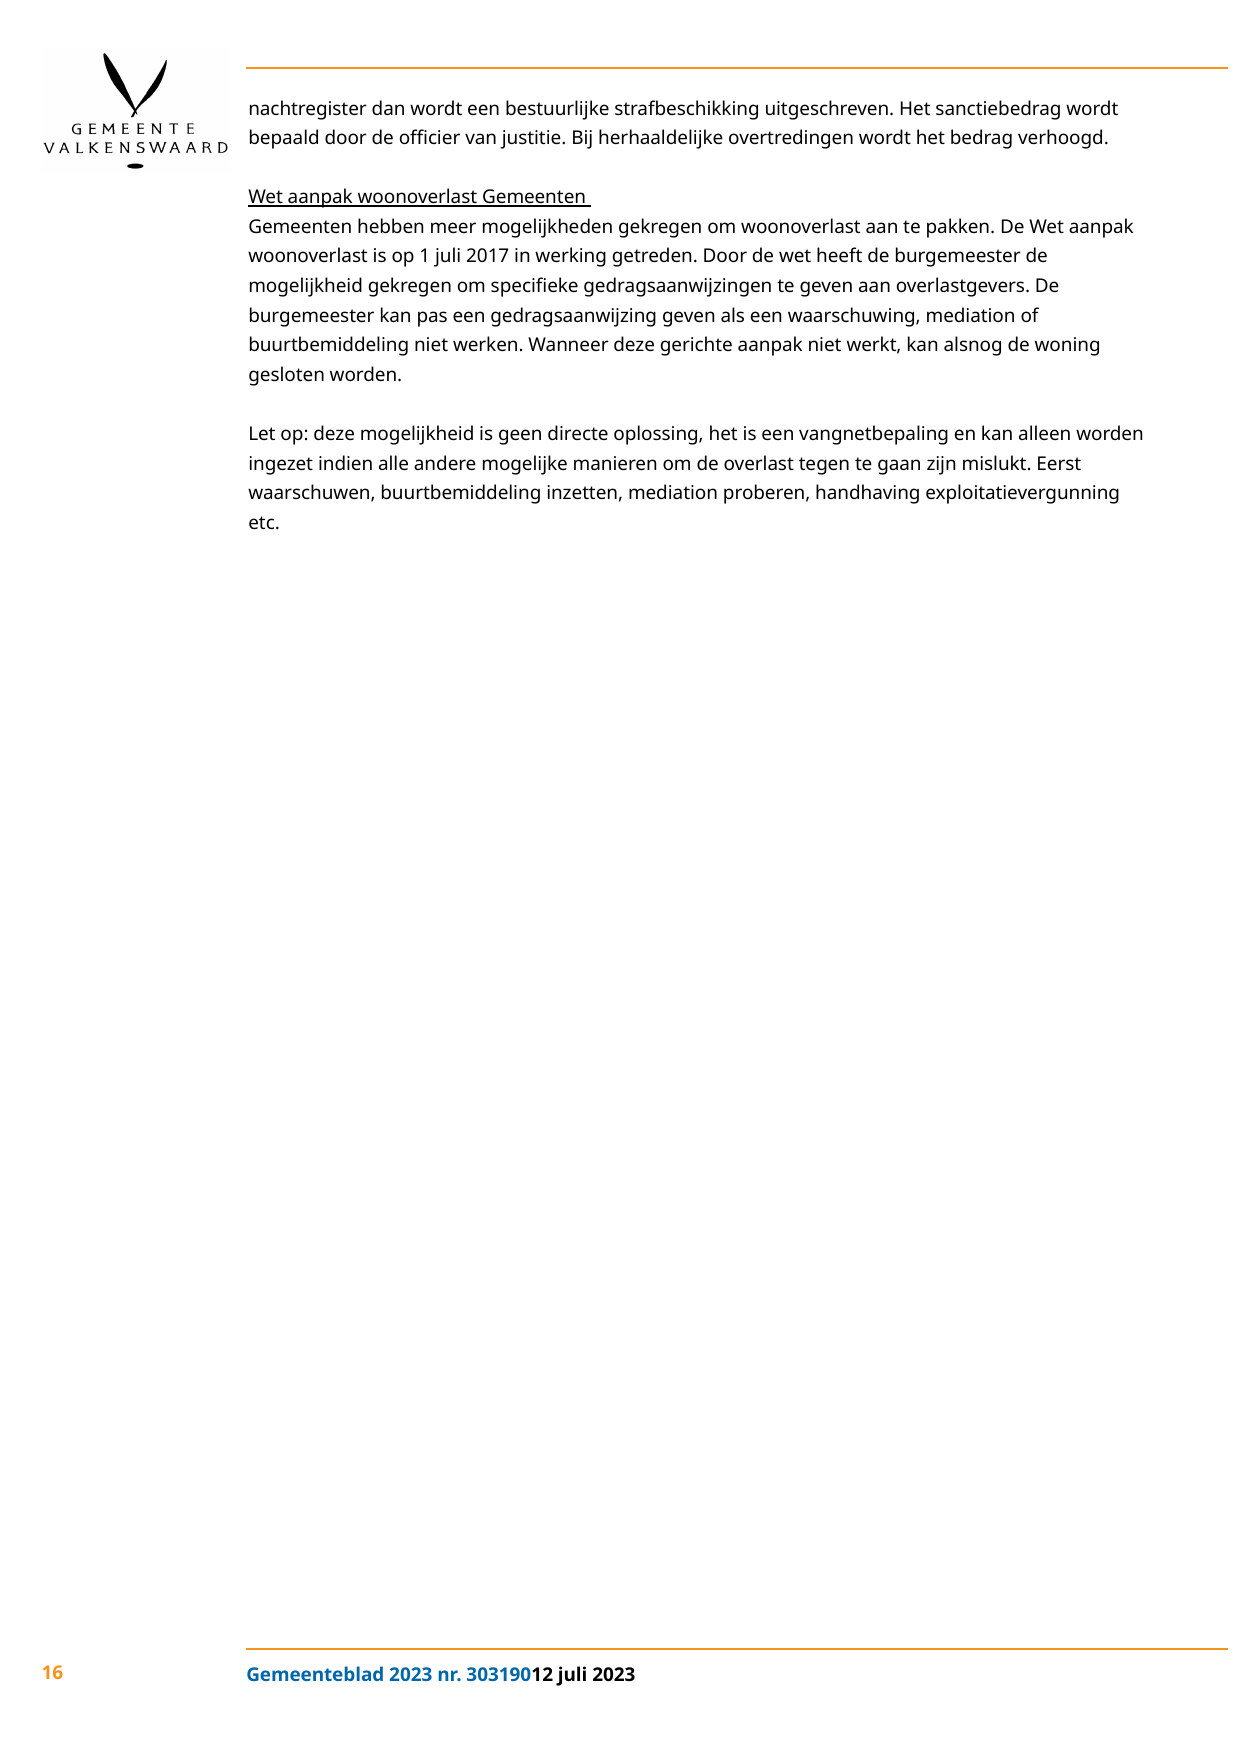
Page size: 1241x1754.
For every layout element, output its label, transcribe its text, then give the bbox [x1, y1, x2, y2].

text Wet aanpak woonoverlast Gemeenten [248, 183, 1152, 209]
text Let op: deze mogelijkheid is geen directe oplossing, het is een vangnetbepaling en kan alleen worden ingezet indien alle andere mogelijke manieren om de overlast tegen te gaan zijn mislukt. Eerst waarschuwen, buurtbemiddeling inzetten, mediation proberen, handhaving exploitatievergunning etc. [248, 420, 1152, 535]
text Gemeenten hebben meer mogelijkheden gekregen om woonoverlast aan te pakken. De Wet aanpak woonoverlast is op 1 juli 2017 in werking getreden. Door de wet heeft de burgemeester de mogelijkheid gekregen om specifieke gedragsaanwijzingen te geven aan overlastgevers. De burgemeester kan pas een gedragsaanwijzing geven als een waarschuwing, mediation of buurtbemiddeling niet werken. Wanneer deze gerichte aanpak niet werkt, kan alsnog de woning gesloten worden. [248, 213, 1152, 387]
picture [41, 47, 231, 172]
text nachtregister dan wordt een bestuurlijke strafbeschikking uitgeschreven. Het sanctiebedrag wordt bepaald door de officier van justitie. Bij herhaaldelijke overtredingen wordt het bedrag verhoogd. [248, 95, 1152, 150]
